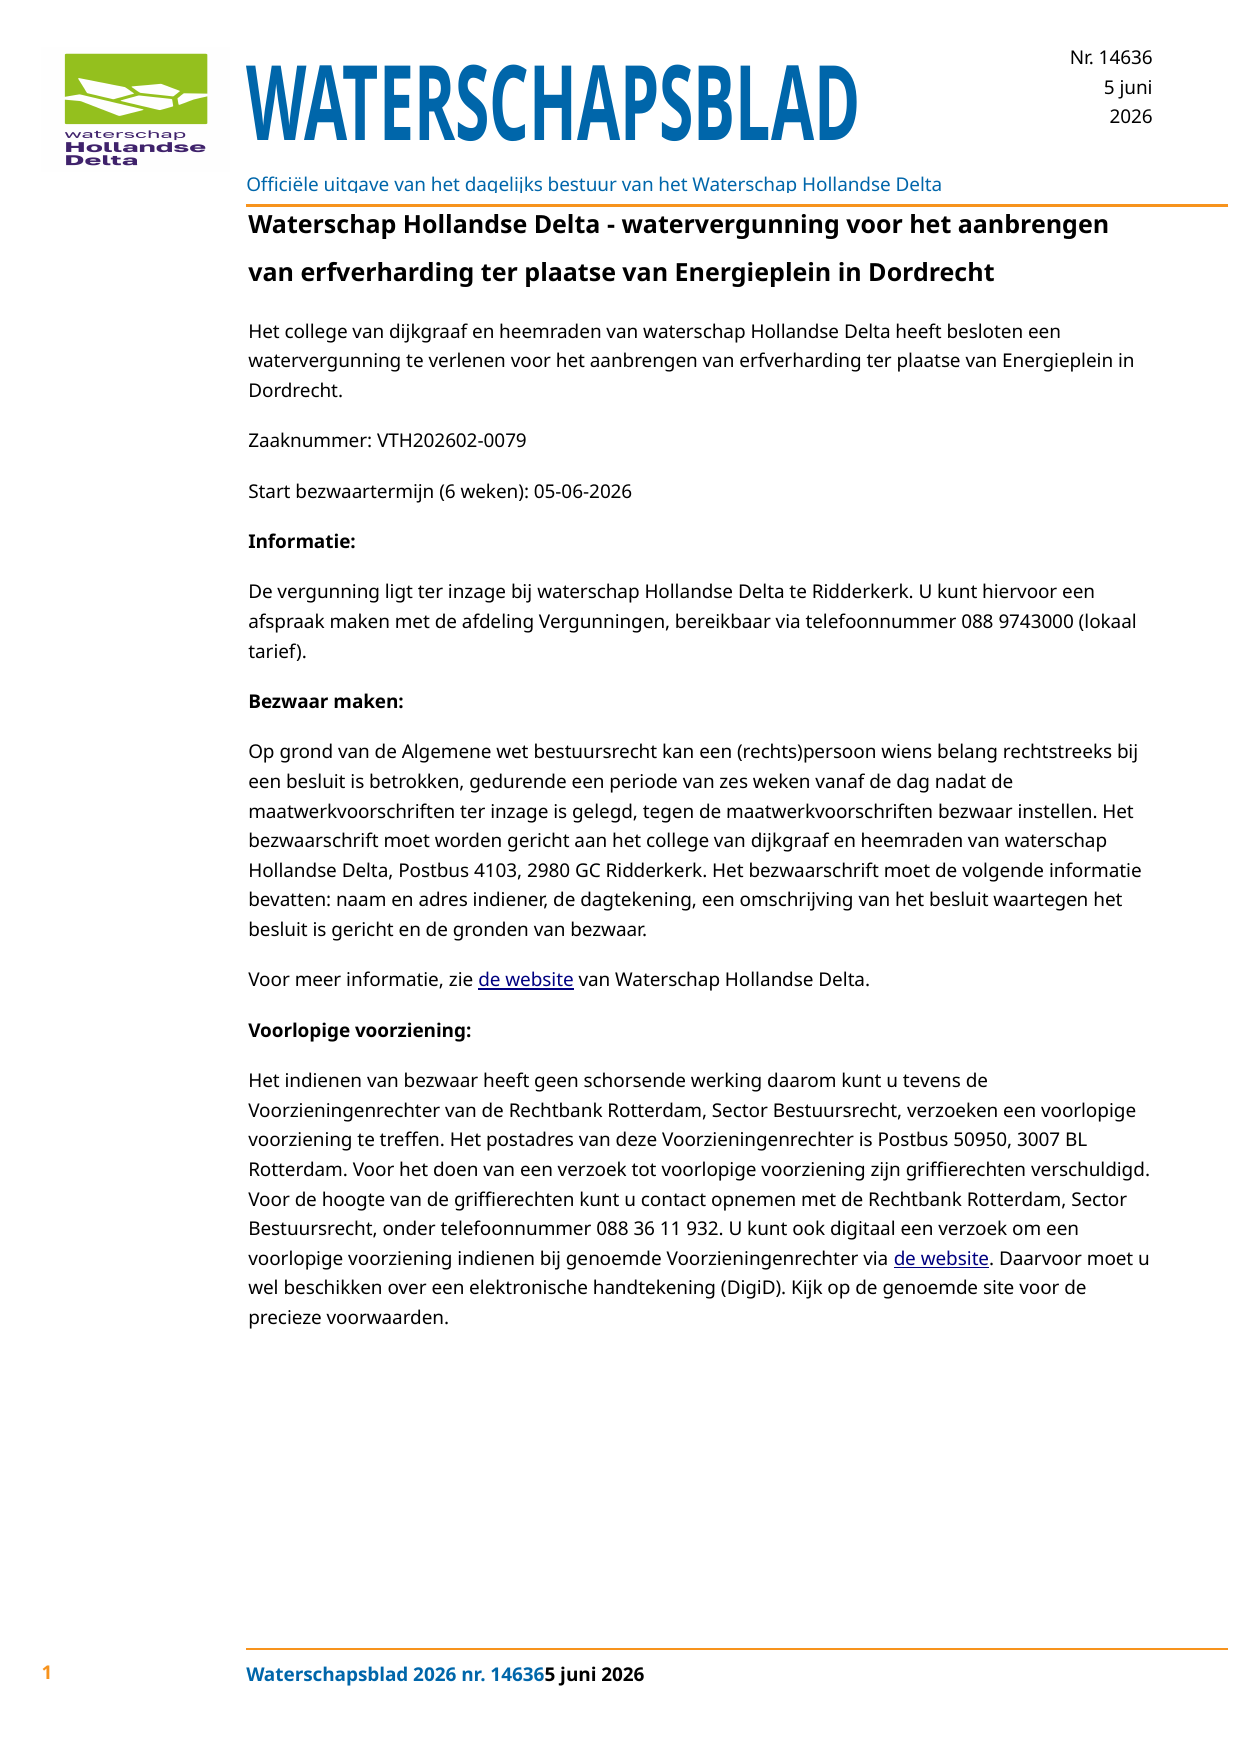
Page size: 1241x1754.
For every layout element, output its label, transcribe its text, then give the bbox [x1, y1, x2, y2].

text Op grond van de Algemene wet bestuursrecht kan een (rechts)persoon wiens belang rechtstreeks bij een besluit is betrokken, gedurende een periode van zes weken vanaf de dag nadat de maatwerkvoorschriften ter inzage is gelegd, tegen de maatwerkvoorschriften bezwaar instellen. Het bezwaarschrift moet worden gericht aan het college van dijkgraaf en heemraden van waterschap Hollandse Delta, Postbus 4103, 2980 GC Ridderkerk. Het bezwaarschrift moet de volgende informatie bevatten: naam en adres indiener, de dagtekening, een omschrijving van het besluit waartegen het besluit is gericht en de gronden van bezwaar. [248, 739, 1152, 942]
text Voor meer informatie, zie de website van Waterschap Hollandse Delta. [248, 967, 1152, 992]
text Waterschap Hollandse Delta - watervergunning voor het aanbrengen van erfverharding ter plaatse van Energieplein in Dordrecht [248, 207, 1152, 288]
text Het indienen van bezwaar heeft geen schorsende werking daarom kunt u tevens de Voorzieningenrechter van de Rechtbank Rotterdam, Sector Bestuursrecht, verzoeken een voorlopige voorziening te treffen. Het postadres van deze Voorzieningenrechter is Postbus 50950, 3007 BL Rotterdam. Voor het doen van een verzoek tot voorlopige voorziening zijn griffierechten verschuldigd. Voor de hoogte van de griffierechten kunt u contact opnemen met de Rechtbank Rotterdam, Sector Bestuursrecht, onder telefoonnummer 088 36 11 932. U kunt ook digitaal een verzoek om een voorlopige voorziening indienen bij genoemde Voorzieningenrechter via de website. Daarvoor moet u wel beschikken over een elektronische handtekening (DigiD). Kijk op de genoemde site voor de precieze voorwaarden. [248, 1067, 1152, 1330]
text Het college van dijkgraaf en heemraden van waterschap Hollandse Delta heeft besloten een watervergunning te verlenen voor het aanbrengen van erfverharding ter plaatse van Energieplein in Dordrecht. [248, 318, 1152, 403]
text De vergunning ligt ter inzage bij waterschap Hollandse Delta te Ridderkerk. U kunt hiervoor een afspraak maken met de afdeling Vergunningen, bereikbaar via telefoonnummer 088 9743000 (lokaal tarief). [248, 579, 1152, 664]
text Voorlopige voorziening: [248, 1017, 1152, 1043]
text Informatie: [248, 528, 1152, 554]
text Bezwaar maken: [248, 688, 1152, 714]
text Zaaknummer: VTH202602-0079 [248, 427, 1152, 453]
picture [41, 47, 231, 172]
text Start bezwaartermijn (6 weken): 05-06-2026 [248, 478, 1152, 504]
